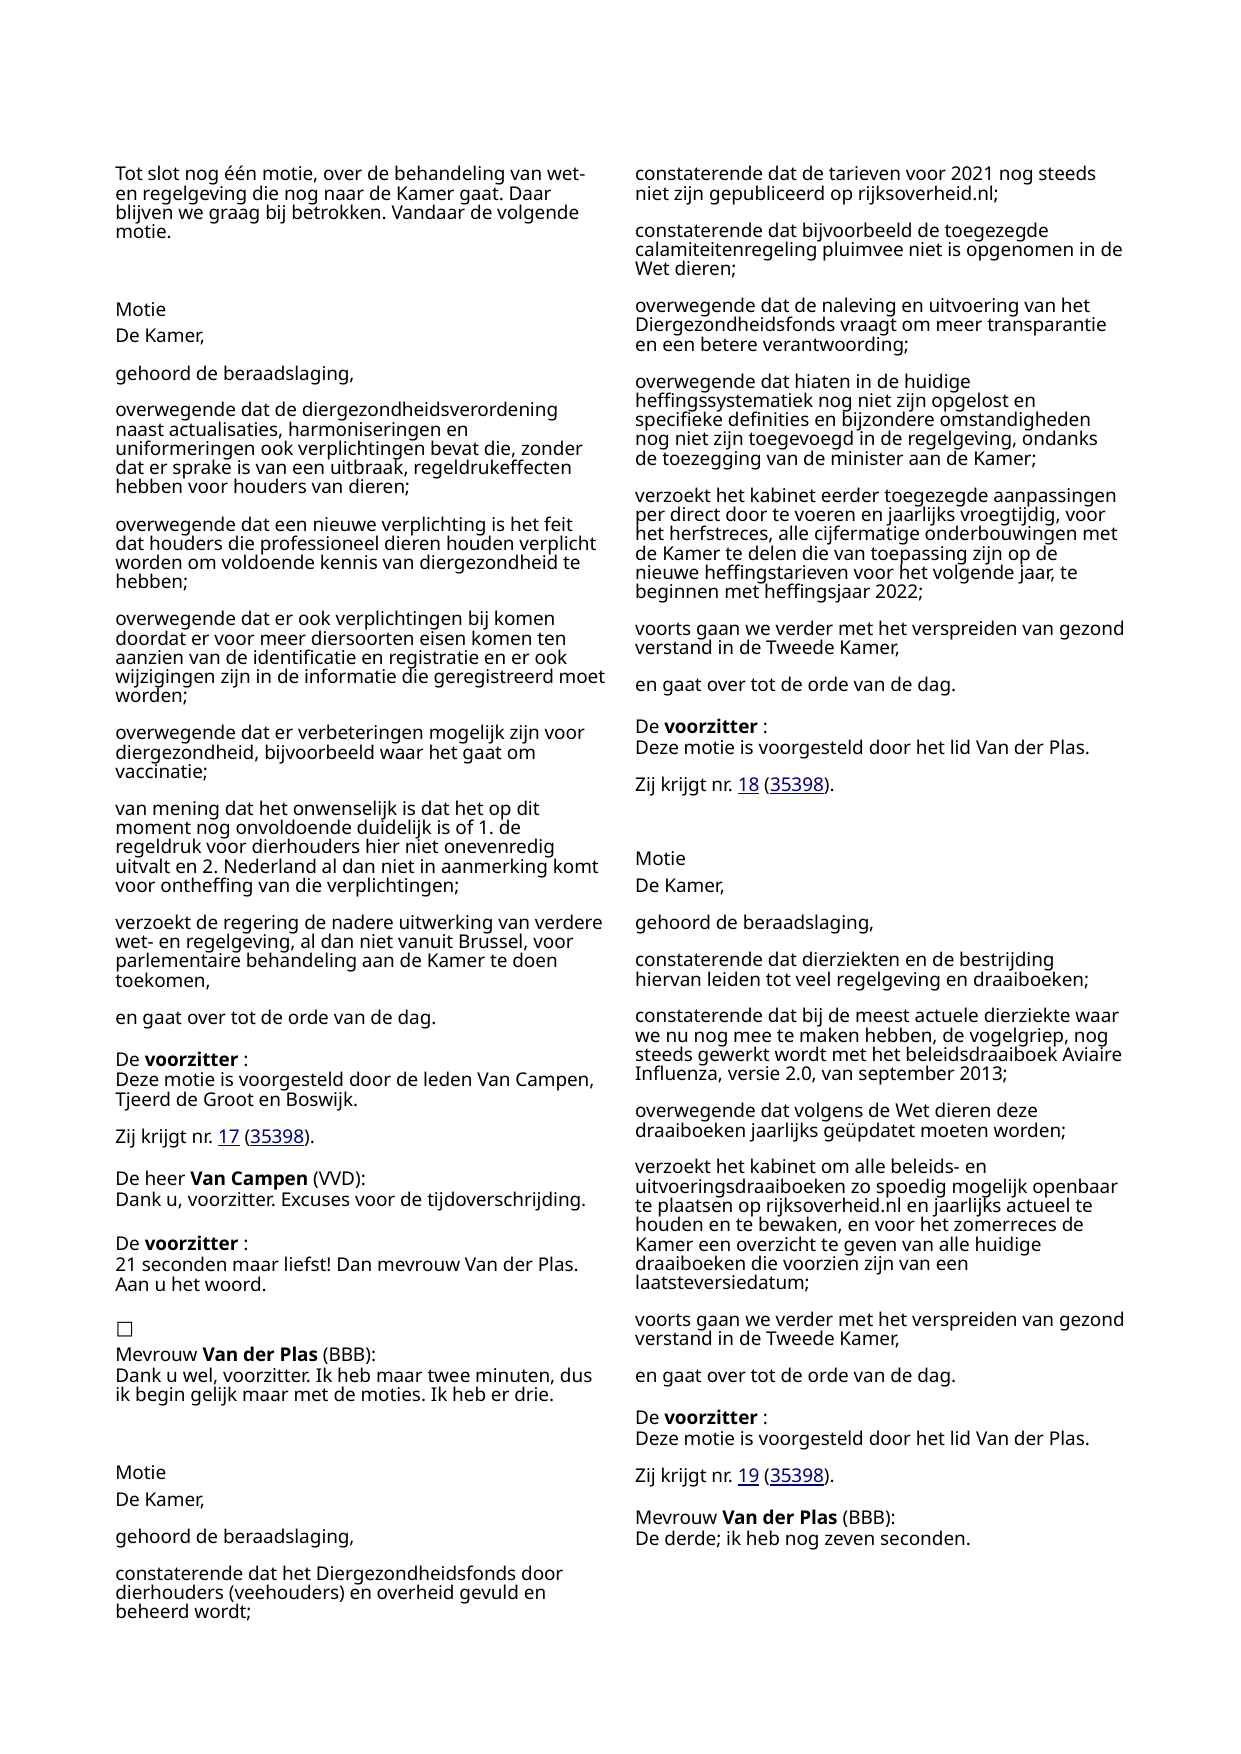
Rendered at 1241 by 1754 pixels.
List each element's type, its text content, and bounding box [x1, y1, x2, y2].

text De heer Van Campen (VVD): [115, 1165, 605, 1191]
text Zij krijgt nr. 18 (35398). [635, 776, 1125, 795]
text en gaat over tot de orde van de dag. [115, 1009, 605, 1028]
text Motie [115, 296, 605, 322]
text 21 seconden maar liefst! Dan mevrouw Van der Plas. Aan u het woord. [115, 1256, 605, 1295]
text constaterende dat het Diergezondheidsfonds door dierhouders (veehouders) en overheid gevuld en beheerd wordt; [115, 1565, 605, 1623]
text De voorzitter : [635, 1404, 1125, 1430]
text Motie [635, 846, 1125, 871]
text constaterende dat de tarieven voor 2021 nog steeds niet zijn gepubliceerd op rijksoverheid.nl; [635, 165, 1125, 204]
text gehoord de beraadslaging, [635, 914, 1125, 933]
text overwegende dat er ook verplichtingen bij komen doordat er voor meer diersoorten eisen komen ten aanzien van de identificatie en registratie en er ook wijzigingen zijn in de informatie die geregistreerd moet worden; [115, 610, 605, 707]
text Motie [115, 1459, 605, 1485]
text Deze motie is voorgesteld door de leden Van Campen, Tjeerd de Groot en Boswijk. [115, 1071, 605, 1110]
text voorts gaan we verder met het verspreiden van gezond verstand in de Tweede Kamer, [635, 1311, 1125, 1350]
text De Kamer, [115, 327, 605, 347]
text Mevrouw Van der Plas (BBB): [115, 1341, 605, 1367]
text overwegende dat er verbeteringen mogelijk zijn voor diergezondheid, bijvoorbeeld waar het gaat om vaccinatie; [115, 724, 605, 782]
text Dank u, voorzitter. Excuses voor de tijdoverschrijding. [115, 1191, 605, 1210]
text Tot slot nog één motie, over de behandeling van wet- en regelgeving die nog naar de Kamer gaat. Daar blijven we graag bij betrokken. Vandaar de volgende motie. [115, 165, 605, 242]
text overwegende dat de diergezondheidsverordening naast actualisaties, harmoniseringen en uniformeringen ook verplichtingen bevat die, zonder dat er sprake is van een uitbraak, regeldrukeffecten hebben voor houders van dieren; [115, 401, 605, 498]
text en gaat over tot de orde van de dag. [635, 676, 1125, 696]
text De Kamer, [635, 877, 1125, 897]
text De derde; ik heb nog zeven seconden. [635, 1530, 1125, 1549]
text verzoekt de regering de nadere uitwerking van verdere wet- en regelgeving, al dan niet vanuit Brussel, voor parlementaire behandeling aan de Kamer te doen toekomen, [115, 914, 605, 991]
text Dank u wel, voorzitter. Ik heb maar twee minuten, dus ik begin gelijk maar met de moties. Ik heb er drie. [115, 1367, 605, 1406]
text overwegende dat de naleving en uitvoering van het Diergezondheidsfonds vraagt om meer transparantie en een betere verantwoording; [635, 297, 1125, 355]
text constaterende dat bij de meest actuele dierziekte waar we nu nog mee te maken hebben, de vogelgriep, nog steeds gewerkt wordt met het beleidsdraaiboek Aviaire Influenza, versie 2.0, van september 2013; [635, 1007, 1125, 1084]
text overwegende dat volgens de Wet dieren deze draaiboeken jaarlijks geüpdatet moeten worden; [635, 1102, 1125, 1141]
text overwegende dat hiaten in de huidige heffingssystematiek nog niet zijn opgelost en specifieke definities en bijzondere omstandigheden nog niet zijn toegevoegd in de regelgeving, ondanks de toezegging van de minister aan de Kamer; [635, 373, 1125, 469]
text Zij krijgt nr. 17 (35398). [115, 1128, 605, 1147]
text Mevrouw Van der Plas (BBB): [635, 1504, 1125, 1530]
text voorts gaan we verder met het verspreiden van gezond verstand in de Tweede Kamer, [635, 620, 1125, 658]
text constaterende dat dierziekten en de bestrijding hiervan leiden tot veel regelgeving en draaiboeken; [635, 951, 1125, 990]
text De voorzitter : [635, 713, 1125, 739]
text ⬜ [115, 1316, 605, 1341]
text De voorzitter : [115, 1231, 605, 1256]
text De voorzitter : [115, 1046, 605, 1071]
text gehoord de beraadslaging, [115, 364, 605, 384]
text gehoord de beraadslaging, [115, 1528, 605, 1547]
text De Kamer, [115, 1491, 605, 1510]
text en gaat over tot de orde van de dag. [635, 1367, 1125, 1387]
text Deze motie is voorgesteld door het lid Van der Plas. [635, 739, 1125, 758]
text overwegende dat een nieuwe verplichting is het feit dat houders die professioneel dieren houden verplicht worden om voldoende kennis van diergezondheid te hebben; [115, 516, 605, 593]
text Deze motie is voorgesteld door het lid Van der Plas. [635, 1430, 1125, 1449]
text Zij krijgt nr. 19 (35398). [635, 1467, 1125, 1486]
text constaterende dat bijvoorbeeld de toegezegde calamiteitenregeling pluimvee niet is opgenomen in de Wet dieren; [635, 222, 1125, 279]
text verzoekt het kabinet eerder toegezegde aanpassingen per direct door te voeren en jaarlijks vroegtijdig, voor het herfstreces, alle cijfermatige onderbouwingen met de Kamer te delen die van toepassing zijn op de nieuwe heffingstarieven voor het volgende jaar, te beginnen met heffingsjaar 2022; [635, 487, 1125, 602]
text verzoekt het kabinet om alle beleids- en uitvoeringsdraaiboeken zo spoedig mogelijk openbaar te plaatsen op rijksoverheid.nl en jaarlijks actueel te houden en te bewaken, en voor het zomerreces de Kamer een overzicht te geven van alle huidige draaiboeken die voorzien zijn van een laatsteversiedatum; [635, 1158, 1125, 1293]
text van mening dat het onwenselijk is dat het op dit moment nog onvoldoende duidelijk is of 1. de regeldruk voor dierhouders hier niet onevenredig uitvalt en 2. Nederland al dan niet in aanmerking komt voor ontheffing van die verplichtingen; [115, 800, 605, 896]
